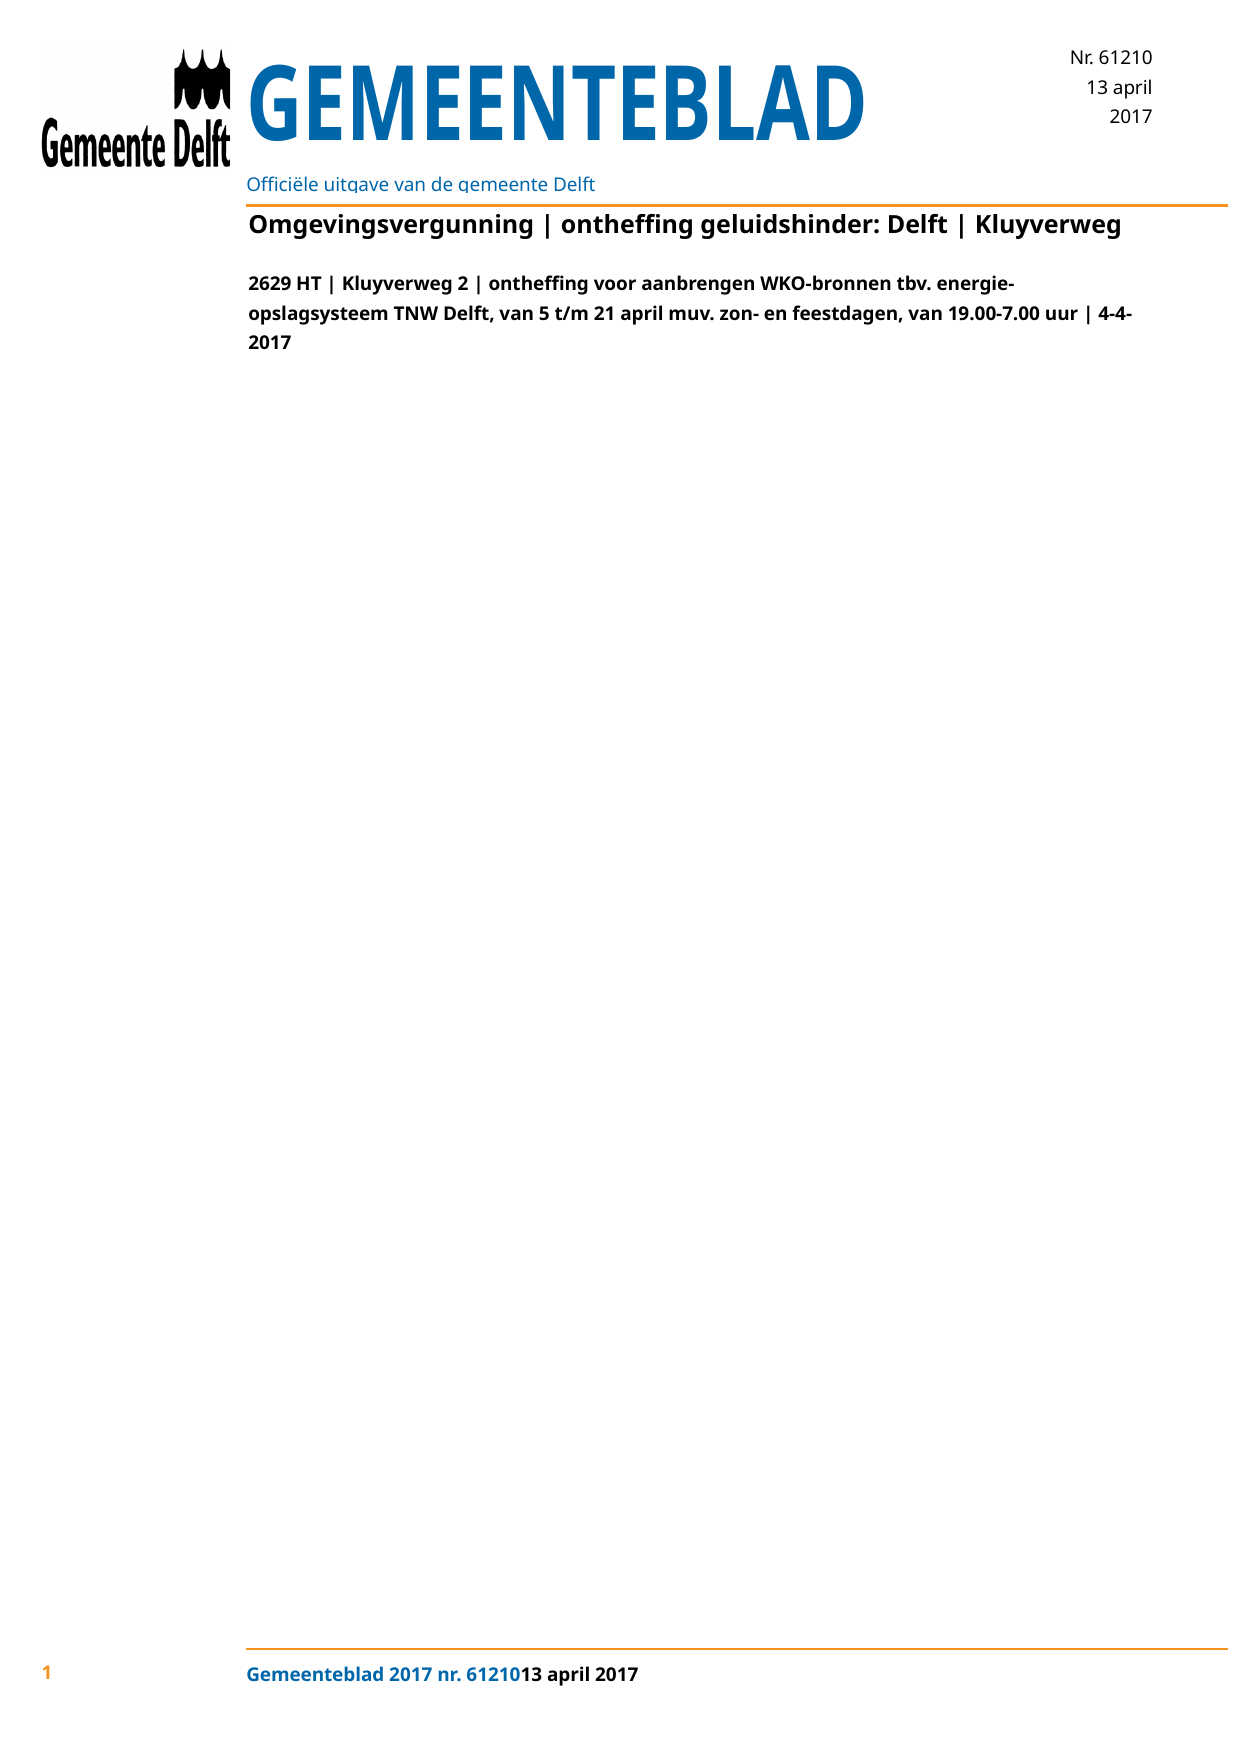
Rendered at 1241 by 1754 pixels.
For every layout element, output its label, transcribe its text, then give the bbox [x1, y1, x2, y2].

text Omgevingsvergunning | ontheffing geluidshinder: Delft | Kluyverweg [248, 207, 1152, 241]
text 2629 HT | Kluyverweg 2 | ontheffing voor aanbrengen WKO-bronnen tbv. energie-opslagsysteem TNW Delft, van 5 t/m 21 april muv. zon- en feestdagen, van 19.00-7.00 uur | 4-4-2017 [248, 270, 1152, 355]
picture [41, 47, 231, 172]
